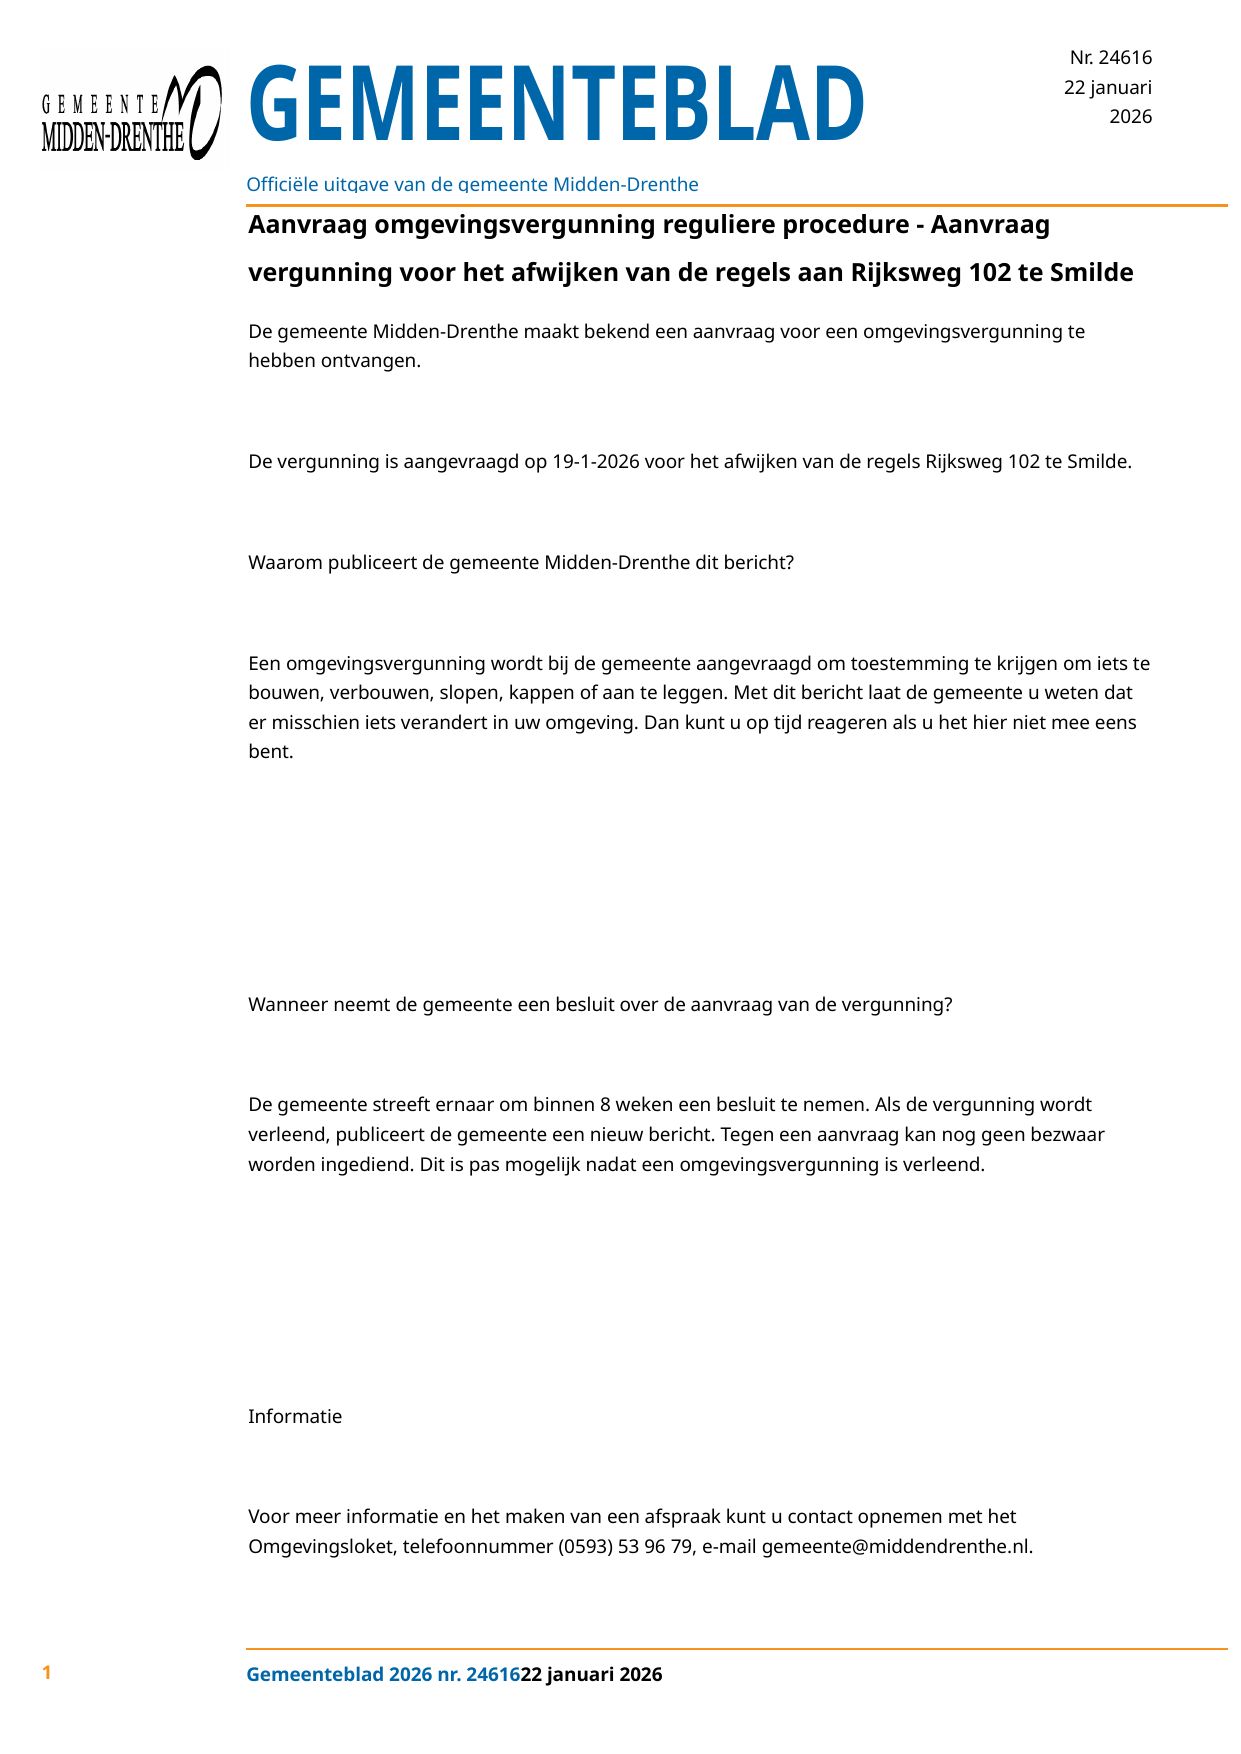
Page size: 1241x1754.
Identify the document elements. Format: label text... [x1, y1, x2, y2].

text Een omgevingsvergunning wordt bij de gemeente aangevraagd om toestemming te krijgen om iets te bouwen, verbouwen, slopen, kappen of aan te leggen. Met dit bericht laat de gemeente u weten dat er misschien iets verandert in uw omgeving. Dan kunt u op tijd reageren als u het hier niet mee eens bent. [248, 650, 1152, 764]
text Voor meer informatie en het maken van een afspraak kunt u contact opnemen met het Omgevingsloket, telefoonnummer (0593) 53 96 79, e-mail gemeente@middendrenthe.nl. [248, 1504, 1152, 1559]
text De gemeente Midden-Drenthe maakt bekend een aanvraag voor een omgevingsvergunning te hebben ontvangen. [248, 318, 1152, 373]
text Informatie [248, 1403, 1152, 1429]
text De vergunning is aangevraagd op 19-1-2026 voor het afwijken van de regels Rijksweg 102 te Smilde. [248, 448, 1152, 474]
text Waarom publiceert de gemeente Midden-Drenthe dit bericht? [248, 549, 1152, 575]
text Aanvraag omgevingsvergunning reguliere procedure - Aanvraag vergunning voor het afwijken van de regels aan Rijksweg 102 te Smilde [248, 207, 1152, 288]
picture [41, 47, 231, 172]
text Wanneer neemt de gemeente een besluit over de aanvraag van de vergunning? [248, 991, 1152, 1017]
text De gemeente streeft ernaar om binnen 8 weken een besluit te nemen. Als de vergunning wordt verleend, publiceert de gemeente een nieuw bericht. Tegen een aanvraag kan nog geen bezwaar worden ingediend. Dit is pas mogelijk nadat een omgevingsvergunning is verleend. [248, 1092, 1152, 1177]
